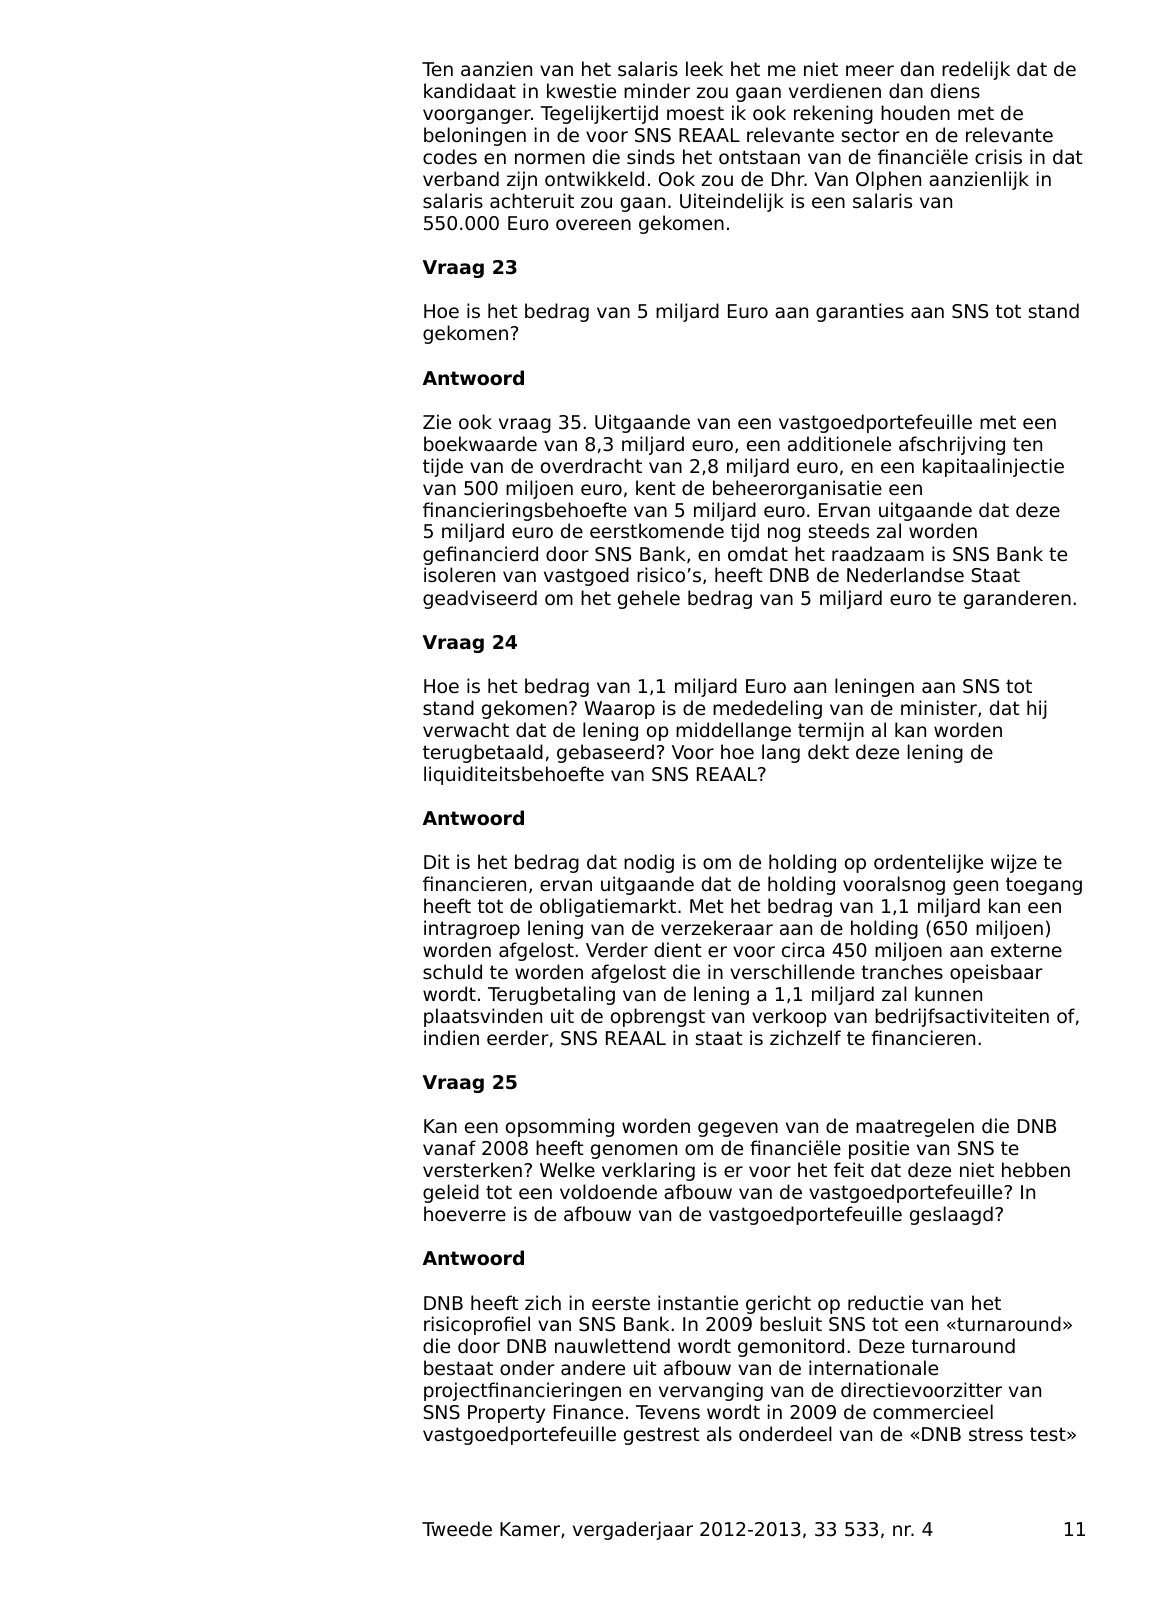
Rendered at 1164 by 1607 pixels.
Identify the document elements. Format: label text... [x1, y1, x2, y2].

text Hoe is het bedrag van 1,1 miljard Euro aan leningen aan SNS tot stand gekomen? Waarop is de mededeling van de minister, dat hij verwacht dat de lening op middellange termijn al kan worden terugbetaald, gebaseerd? Voor hoe lang dekt deze lening de liquiditeitsbehoefte van SNS REAAL? [422, 676, 1087, 786]
text Dit is het bedrag dat nodig is om de holding op ordentelijke wijze te financieren, ervan uitgaande dat de holding vooralsnog geen toegang heeft tot de obligatiemarkt. Met het bedrag van 1,1 miljard kan een intragroep lening van de verzekeraar aan de holding (650 miljoen) worden afgelost. Verder dient er voor circa 450 miljoen aan externe schuld te worden afgelost die in verschillende tranches opeisbaar wordt. Terugbetaling van de lening a 1,1 miljard zal kunnen plaatsvinden uit de opbrengst van verkoop van bedrijfsactiviteiten of, indien eerder, SNS REAAL in staat is zichzelf te financieren. [422, 852, 1087, 1050]
text Hoe is het bedrag van 5 miljard Euro aan garanties aan SNS tot stand gekomen? [422, 301, 1087, 345]
text Zie ook vraag 35. Uitgaande van een vastgoedportefeuille met een boekwaarde van 8,3 miljard euro, een additionele afschrijving ten tijde van de overdracht van 2,8 miljard euro, en een kapitaalinjectie van 500 miljoen euro, kent de beheerorganisatie een financieringsbehoefte van 5 miljard euro. Ervan uitgaande dat deze 5 miljard euro de eerstkomende tijd nog steeds zal worden gefinancierd door SNS Bank, en omdat het raadzaam is SNS Bank te isoleren van vastgoed risico’s, heeft DNB de Nederlandse Staat geadviseerd om het gehele bedrag van 5 miljard euro te garanderen. [422, 412, 1087, 609]
subtitle Vraag 25 [422, 1072, 1087, 1094]
text Kan een opsomming worden gegeven van de maatregelen die DNB vanaf 2008 heeft genomen om de financiële positie van SNS te versterken? Welke verklaring is er voor het feit dat deze niet hebben geleid tot een voldoende afbouw van de vastgoedportefeuille? In hoeverre is de afbouw van de vastgoedportefeuille geslaagd? [422, 1116, 1087, 1226]
subtitle Antwoord [422, 367, 1087, 389]
text DNB heeft zich in eerste instantie gericht op reductie van het risicoprofiel van SNS Bank. In 2009 besluit SNS tot een «turnaround» die door DNB nauwlettend wordt gemonitord. Deze turnaround bestaat onder andere uit afbouw van de internationale projectfinancieringen en vervanging van de directievoorzitter van SNS Property Finance. Tevens wordt in 2009 de commercieel vastgoedportefeuille gestrest als onderdeel van de «DNB stress test» [422, 1292, 1087, 1446]
subtitle Vraag 24 [422, 632, 1087, 653]
text Ten aanzien van het salaris leek het me niet meer dan redelijk dat de kandidaat in kwestie minder zou gaan verdienen dan diens voorganger. Tegelijkertijd moest ik ook rekening houden met de beloningen in de voor SNS REAAL relevante sector en de relevante codes en normen die sinds het ontstaan van de financiële crisis in dat verband zijn ontwikkeld. Ook zou de Dhr. Van Olphen aanzienlijk in salaris achteruit zou gaan. Uiteindelijk is een salaris van 550.000 Euro overeen gekomen. [422, 59, 1087, 235]
subtitle Antwoord [422, 808, 1087, 830]
subtitle Antwoord [422, 1248, 1087, 1270]
subtitle Vraag 23 [422, 257, 1087, 279]
